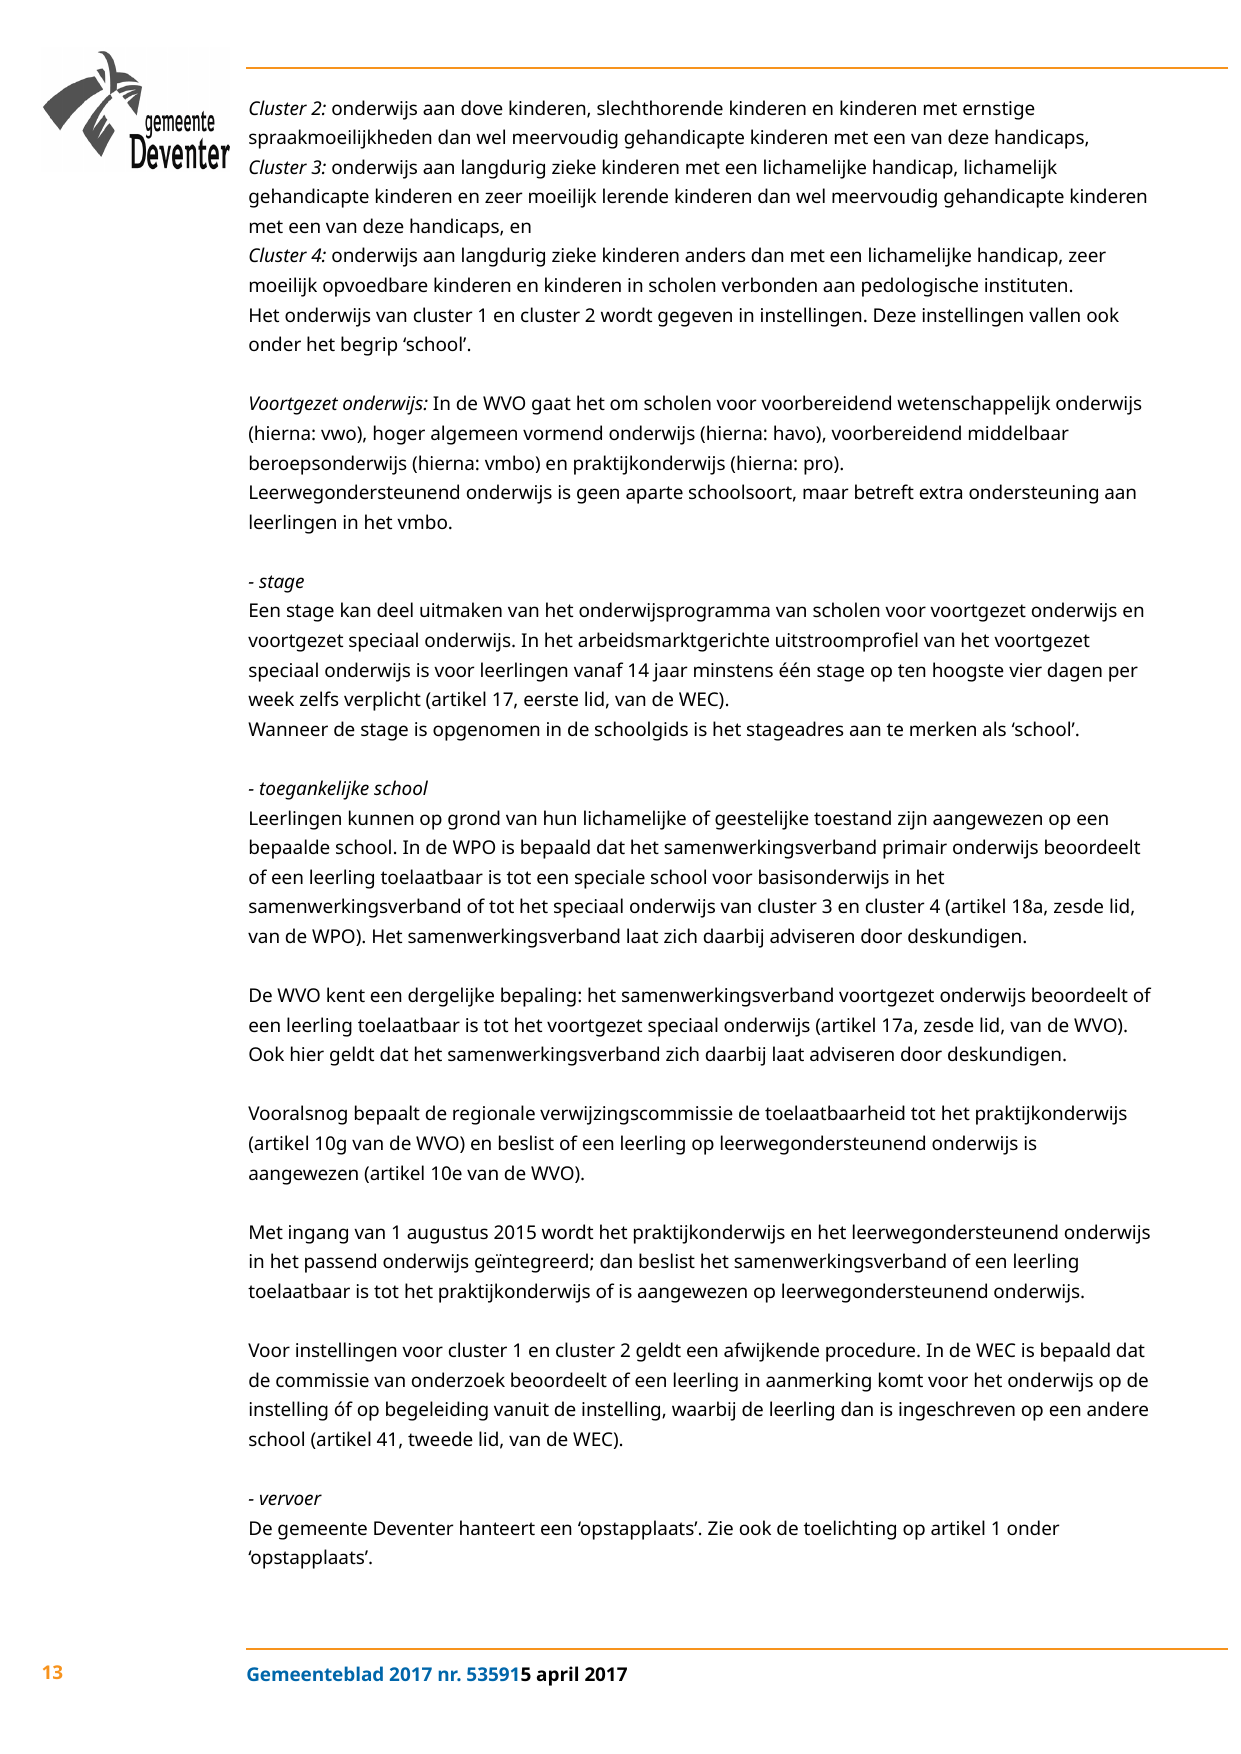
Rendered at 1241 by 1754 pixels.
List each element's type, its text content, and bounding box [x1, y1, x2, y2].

text Cluster 2: onderwijs aan dove kinderen, slechthorende kinderen en kinderen met ernstige spraakmoeilijkheden dan wel meervoudig gehandicapte kinderen met een van deze handicaps, [248, 95, 1152, 150]
text De WVO kent een dergelijke bepaling: het samenwerkingsverband voortgezet onderwijs beoordeelt of een leerling toelaatbaar is tot het voortgezet speciaal onderwijs (artikel 17a, zesde lid, van de WVO). Ook hier geldt dat het samenwerkingsverband zich daarbij laat adviseren door deskundigen. [248, 982, 1152, 1067]
text - stage [248, 568, 1152, 594]
picture [41, 47, 231, 172]
text Leerlingen kunnen op grond van hun lichamelijke of geestelijke toestand zijn aangewezen op een bepaalde school. In de WPO is bepaald dat het samenwerkingsverband primair onderwijs beoordeelt of een leerling toelaatbaar is tot een speciale school voor basisonderwijs in het samenwerkingsverband of tot het speciaal onderwijs van cluster 3 en cluster 4 (artikel 18a, zesde lid, van de WPO). Het samenwerkingsverband laat zich daarbij adviseren door deskundigen. [248, 805, 1152, 949]
text Vooralsnog bepaalt de regionale verwijzingscommissie de toelaatbaarheid tot het praktijkonderwijs (artikel 10g van de WVO) en beslist of een leerling op leerwegondersteunend onderwijs is aangewezen (artikel 10e van de WVO). [248, 1101, 1152, 1186]
text Het onderwijs van cluster 1 en cluster 2 wordt gegeven in instellingen. Deze instellingen vallen ook onder het begrip ‘school’. [248, 302, 1152, 357]
text Voortgezet onderwijs: In de WVO gaat het om scholen voor voorbereidend wetenschappelijk onderwijs (hierna: vwo), hoger algemeen vormend onderwijs (hierna: havo), voorbereidend middelbaar beroepsonderwijs (hierna: vmbo) en praktijkonderwijs (hierna: pro). [248, 391, 1152, 476]
text Cluster 3: onderwijs aan langdurig zieke kinderen met een lichamelijke handicap, lichamelijk gehandicapte kinderen en zeer moeilijk lerende kinderen dan wel meervoudig gehandicapte kinderen met een van deze handicaps, en [248, 154, 1152, 239]
text Cluster 4: onderwijs aan langdurig zieke kinderen anders dan met een lichamelijke handicap, zeer moeilijk opvoedbare kinderen en kinderen in scholen verbonden aan pedologische instituten. [248, 243, 1152, 298]
text Met ingang van 1 augustus 2015 wordt het praktijkonderwijs en het leerwegondersteunend onderwijs in het passend onderwijs geïntegreerd; dan beslist het samenwerkingsverband of een leerling toelaatbaar is tot het praktijkonderwijs of is aangewezen op leerwegondersteunend onderwijs. [248, 1219, 1152, 1304]
text Wanneer de stage is opgenomen in de schoolgids is het stageadres aan te merken als ‘school’. [248, 716, 1152, 742]
text - vervoer [248, 1485, 1152, 1511]
text - toegankelijke school [248, 775, 1152, 801]
text Voor instellingen voor cluster 1 en cluster 2 geldt een afwijkende procedure. In de WEC is bepaald dat de commissie van onderzoek beoordeelt of een leerling in aanmerking komt voor het onderwijs op de instelling óf op begeleiding vanuit de instelling, waarbij de leerling dan is ingeschreven op een andere school (artikel 41, tweede lid, van de WEC). [248, 1337, 1152, 1452]
text Een stage kan deel uitmaken van het onderwijsprogramma van scholen voor voortgezet onderwijs en voortgezet speciaal onderwijs. In het arbeidsmarktgerichte uitstroomprofiel van het voortgezet speciaal onderwijs is voor leerlingen vanaf 14 jaar minstens één stage op ten hoogste vier dagen per week zelfs verplicht (artikel 17, eerste lid, van de WEC). [248, 598, 1152, 712]
text De gemeente Deventer hanteert een ‘opstapplaats’. Zie ook de toelichting op artikel 1 onder ‘opstapplaats’. [248, 1515, 1152, 1570]
text Leerwegondersteunend onderwijs is geen aparte schoolsoort, maar betreft extra ondersteuning aan leerlingen in het vmbo. [248, 479, 1152, 535]
